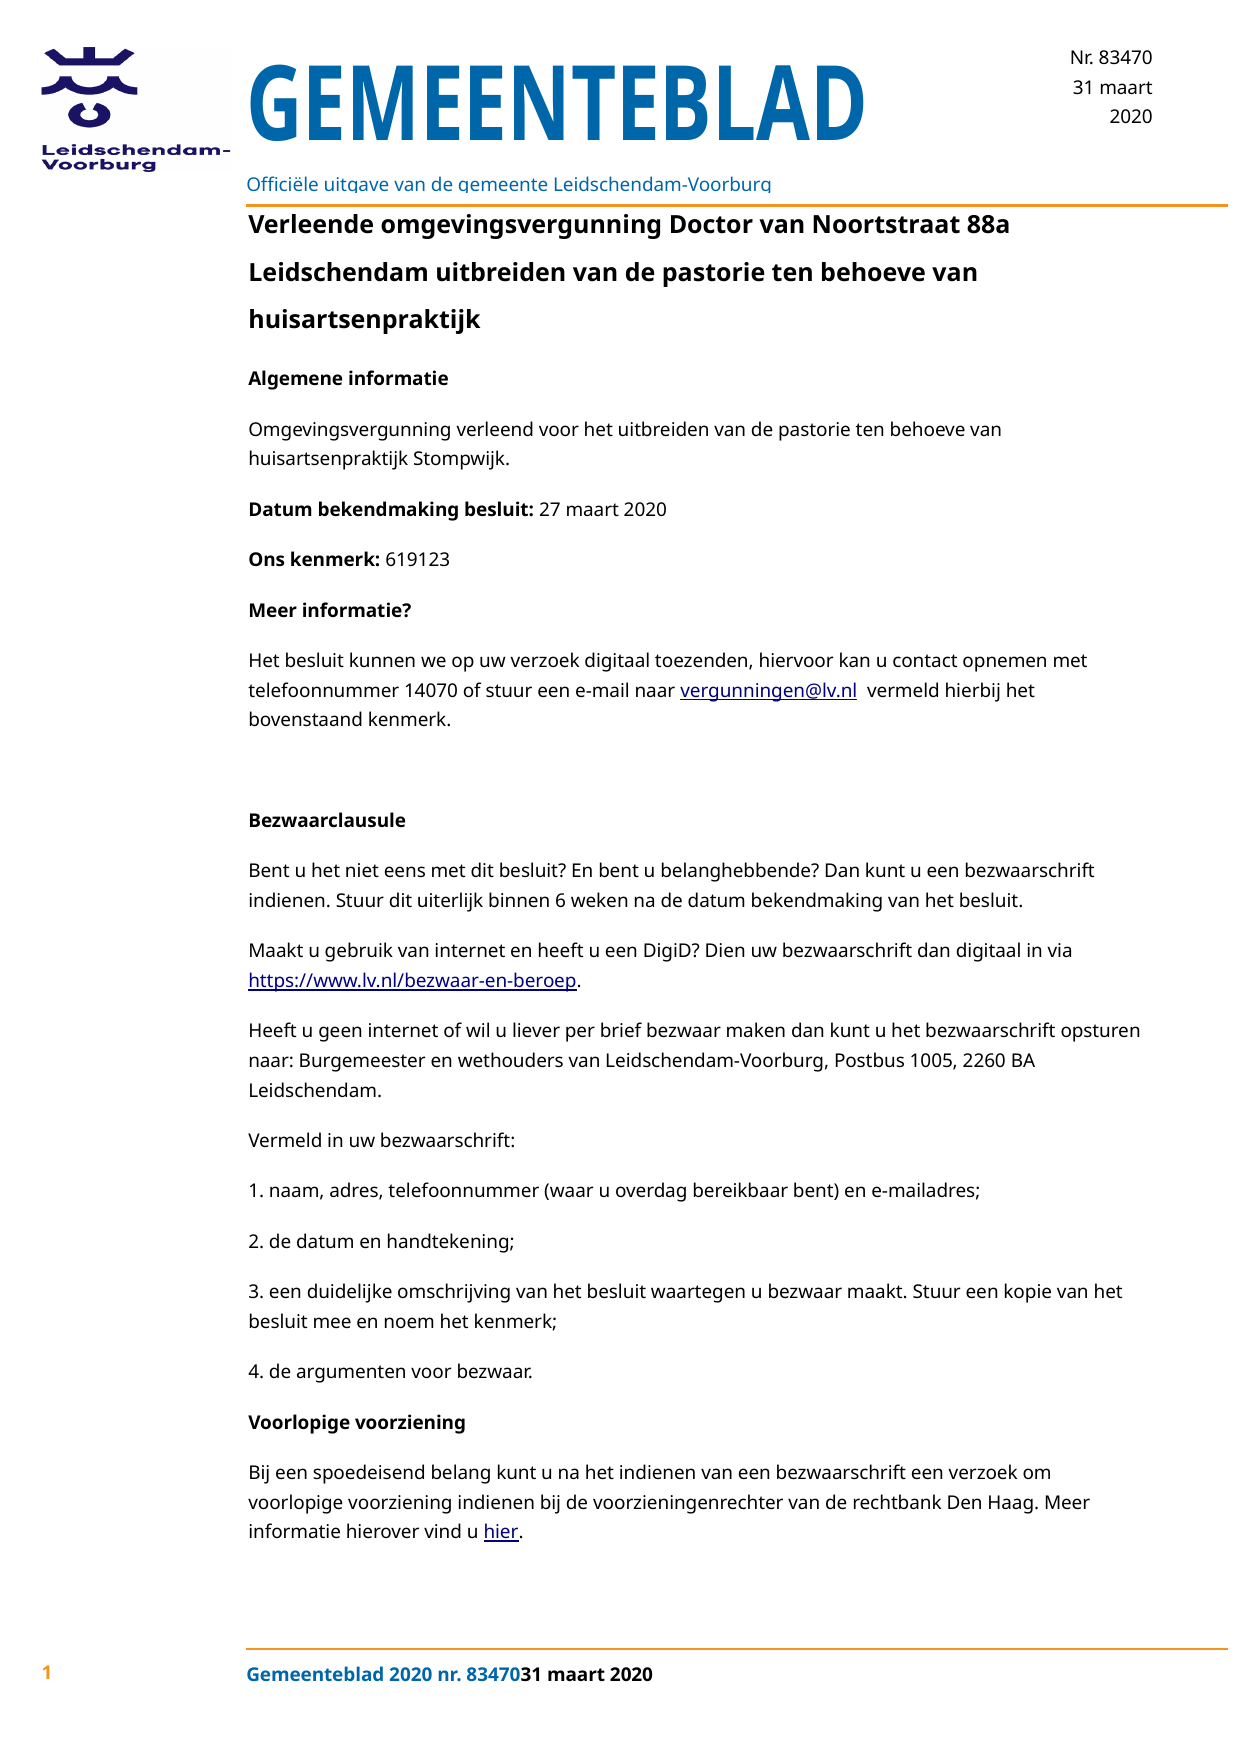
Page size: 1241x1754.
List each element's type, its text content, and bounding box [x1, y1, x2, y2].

text Heeft u geen internet of wil u liever per brief bezwaar maken dan kunt u het bezwaarschrift opsturen naar: Burgemeester en wethouders van Leidschendam-Voorburg, Postbus 1005, 2260 BA Leidschendam. [248, 1018, 1152, 1102]
text Maakt u gebruik van internet en heeft u een DigiD? Dien uw bezwaarschrift dan digitaal in via https://www.lv.nl/bezwaar-en-beroep. [248, 938, 1152, 993]
text Meer informatie? [248, 597, 1152, 622]
text Bezwaarclausule [248, 807, 1152, 833]
text Omgevingsvergunning verleend voor het uitbreiden van de pastorie ten behoeve van huisartsenpraktijk Stompwijk. [248, 416, 1152, 471]
text Ons kenmerk: 619123 [248, 546, 1152, 572]
text 4. de argumenten voor bezwaar. [248, 1358, 1152, 1384]
text Bij een spoedeisend belang kunt u na het indienen van een bezwaarschrift een verzoek om voorlopige voorziening indienen bij de voorzieningenrechter van de rechtbank Den Haag. Meer informatie hierover vind u hier. [248, 1459, 1152, 1544]
text Verleende omgevingsvergunning Doctor van Noortstraat 88a Leidschendam uitbreiden van de pastorie ten behoeve van huisartsenpraktijk [248, 207, 1152, 336]
text 1. naam, adres, telefoonnummer (waar u overdag bereikbaar bent) en e-mailadres; [248, 1178, 1152, 1203]
text 3. een duidelijke omschrijving van het besluit waartegen u bezwaar maakt. Stuur een kopie van het besluit mee en noem het kenmerk; [248, 1278, 1152, 1334]
text Het besluit kunnen we op uw verzoek digitaal toezenden, hiervoor kan u contact opnemen met telefoonnummer 14070 of stuur een e-mail naar vergunningen@lv.nl vermeld hierbij het bovenstaand kenmerk. [248, 647, 1152, 732]
text Datum bekendmaking besluit: 27 maart 2020 [248, 496, 1152, 522]
text Bent u het niet eens met dit besluit? En bent u belanghebbende? Dan kunt u een bezwaarschrift indienen. Stuur dit uiterlijk binnen 6 weken na de datum bekendmaking van het besluit. [248, 858, 1152, 913]
text Voorlopige voorziening [248, 1409, 1152, 1434]
text 2. de datum en handtekening; [248, 1228, 1152, 1254]
picture [41, 47, 231, 172]
text Vermeld in uw bezwaarschrift: [248, 1127, 1152, 1153]
text Algemene informatie [248, 366, 1152, 391]
